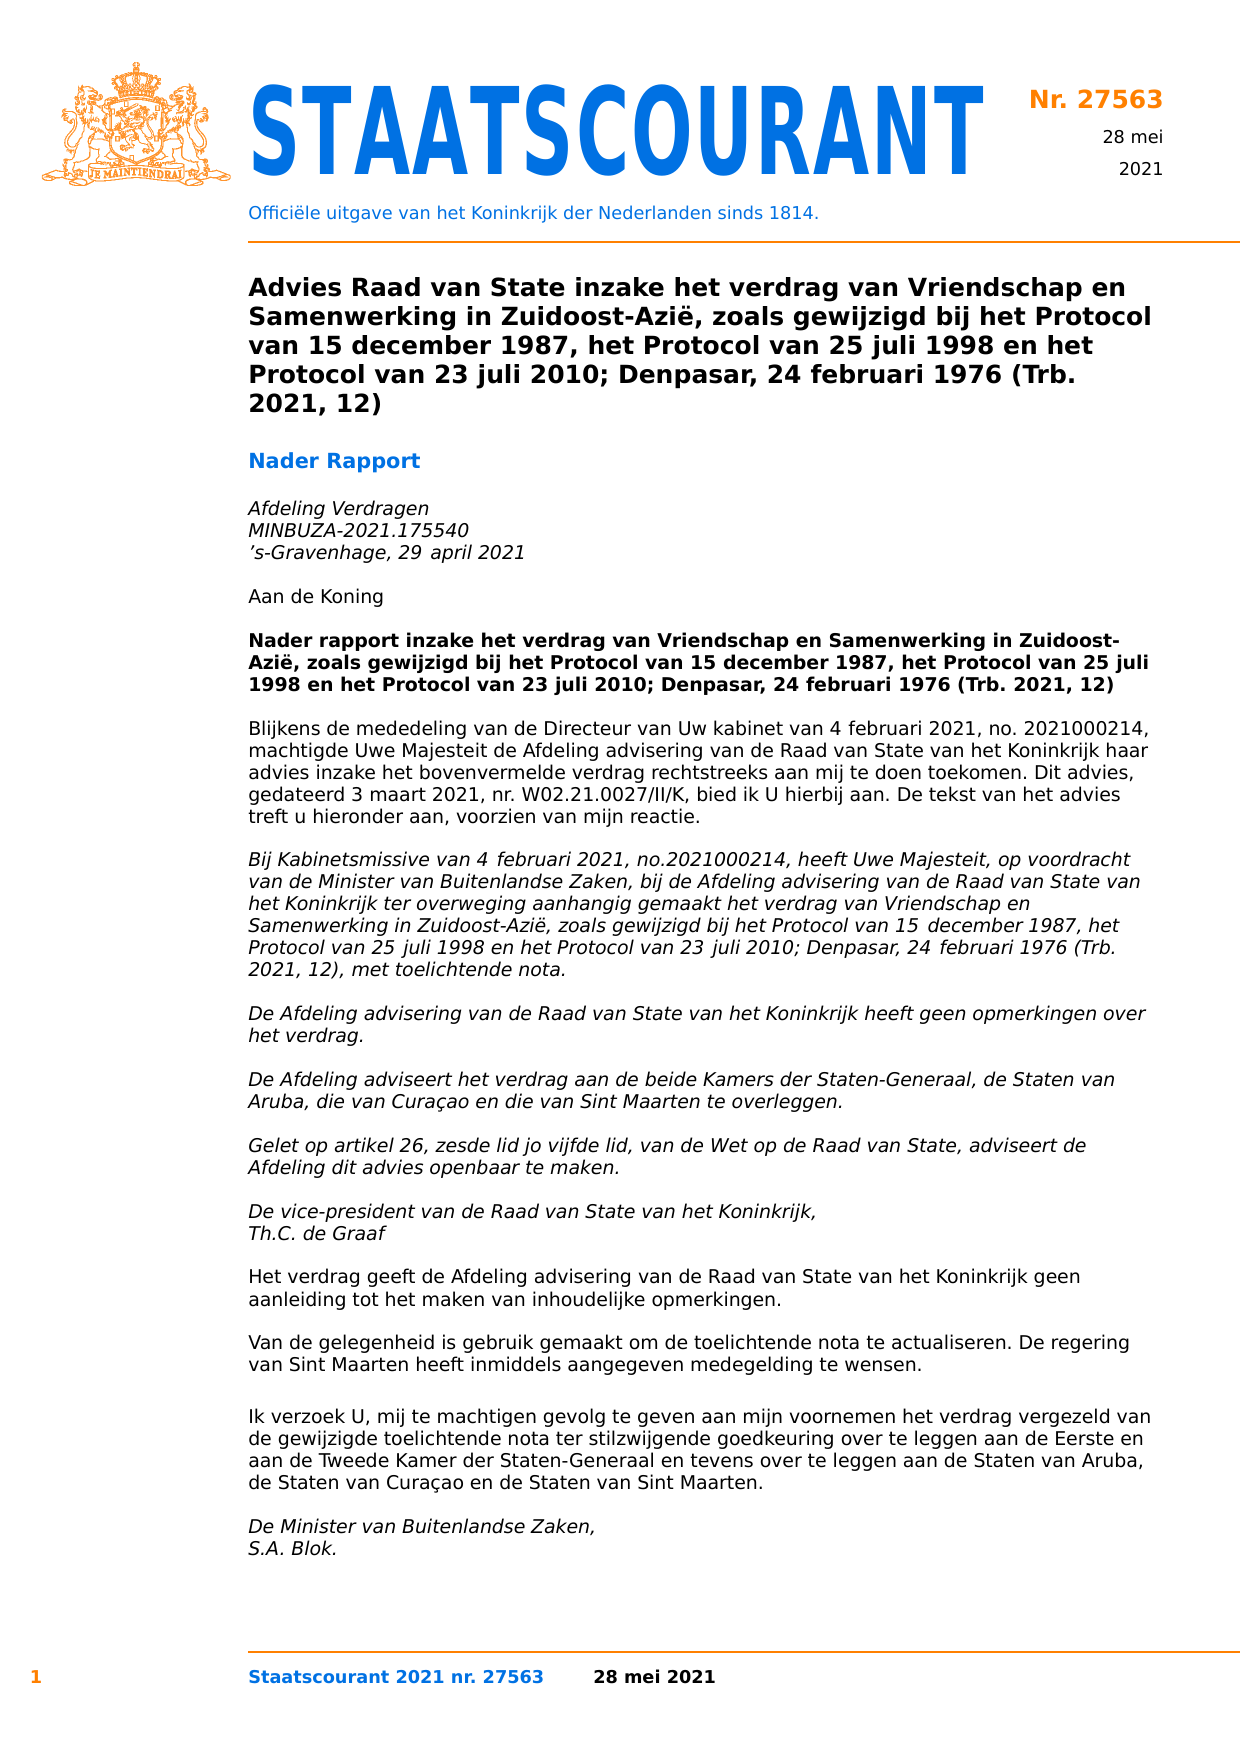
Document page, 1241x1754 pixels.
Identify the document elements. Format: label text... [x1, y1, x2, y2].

text Blijkens de mededeling van de Directeur van Uw kabinet van 4 februari 2021, no. 2021000214, machtigde Uwe Majesteit de Afdeling advisering van de Raad van State van het Koninkrijk haar advies inzake het bovenvermelde verdrag rechtstreeks aan mij te doen toekomen. Dit advies, gedateerd 3 maart 2021, nr. W02.21.0027/II/K, bied ik U hierbij aan. De tekst van het advies treft u hieronder aan, voorzien van mijn reactie. [248, 718, 1163, 827]
table_cell 28 mei [998, 121, 1240, 153]
text Het verdrag geeft de Afdeling advisering van de Raad van State van het Koninkrijk geen aanleiding tot het maken van inhoudelijke opmerkingen. [248, 1266, 1163, 1310]
table_cell 2021 [998, 153, 1240, 203]
text De Minister van Buitenlandse Zaken, S.A. Blok. [248, 1516, 1163, 1560]
picture [41, 62, 231, 186]
text MINBUZA-2021.175540 [248, 520, 1163, 542]
text Th.C. de Graaf [248, 1223, 1163, 1244]
text De vice-president van de Raad van State van het Koninkrijk, [248, 1201, 1163, 1223]
text De Afdeling adviseert het verdrag aan de beide Kamers der Staten-Generaal, de Staten van Aruba, die van Curaçao en die van Sint Maarten te overleggen. [248, 1069, 1163, 1113]
text Bij Kabinetsmissive van 4 februari 2021, no.2021000214, heeft Uwe Majesteit, op voordracht van de Minister van Buitenlandse Zaken, bij de Afdeling advisering van de Raad van State van het Koninkrijk ter overweging aanhangig gemaakt het verdrag van Vriendschap en Samenwerking in Zuidoost-Azië, zoals gewijzigd bij het Protocol van 15 december 1987, het Protocol van 25 juli 1998 en het Protocol van 23 juli 2010; Denpasar, 24 februari 1976 (Trb. 2021, 12), met toelichtende nota. [248, 849, 1163, 981]
text Nader rapport inzake het verdrag van Vriendschap en Samenwerking in Zuidoost-Azië, zoals gewijzigd bij het Protocol van 15 december 1987, het Protocol van 25 juli 1998 en het Protocol van 23 juli 2010; Denpasar, 24 februari 1976 (Trb. 2021, 12) [248, 630, 1163, 696]
text ’s-Gravenhage, 29 april 2021 [248, 542, 1163, 564]
table_header STAATSCOURANT [248, 62, 998, 203]
text De Afdeling advisering van de Raad van State van het Koninkrijk heeft geen opmerkingen over het verdrag. [248, 1003, 1163, 1047]
text Aan de Koning [248, 586, 1163, 608]
text Van de gelegenheid is gebruik gemaakt om de toelichtende nota te actualiseren. De regering van Sint Maarten heeft inmiddels aangegeven medegelding te wensen. [248, 1332, 1163, 1376]
table_header [25, 62, 248, 241]
text Gelet op artikel 26, zesde lid jo vijfde lid, van de Wet op de Raad van State, adviseert de Afdeling dit advies openbaar te maken. [248, 1135, 1163, 1179]
text Ik verzoek U, mij te machtigen gevolg te geven aan mijn voornemen het verdrag vergezeld van de gewijzigde toelichtende nota ter stilzwijgende goedkeuring over te leggen aan de Eerste en aan de Tweede Kamer der Staten-Generaal en tevens over te leggen aan de Staten van Aruba, de Staten van Curaçao en de Staten van Sint Maarten. [248, 1406, 1163, 1494]
subtitle Advies Raad van State inzake het verdrag van Vriendschap en Samenwerking in Zuidoost-Azië, zoals gewijzigd bij het Protocol van 15 december 1987, het Protocol van 25 juli 1998 en het Protocol van 23 juli 2010; Denpasar, 24 februari 1976 (Trb. 2021, 12) [248, 273, 1163, 419]
text Afdeling Verdragen [248, 498, 1163, 520]
subtitle Nader Rapport [248, 449, 1163, 473]
table_header Nr. 27563 [998, 62, 1240, 121]
table_cell Officiële uitgave van het Koninkrijk der Nederlanden sinds 1814. [248, 203, 1240, 241]
